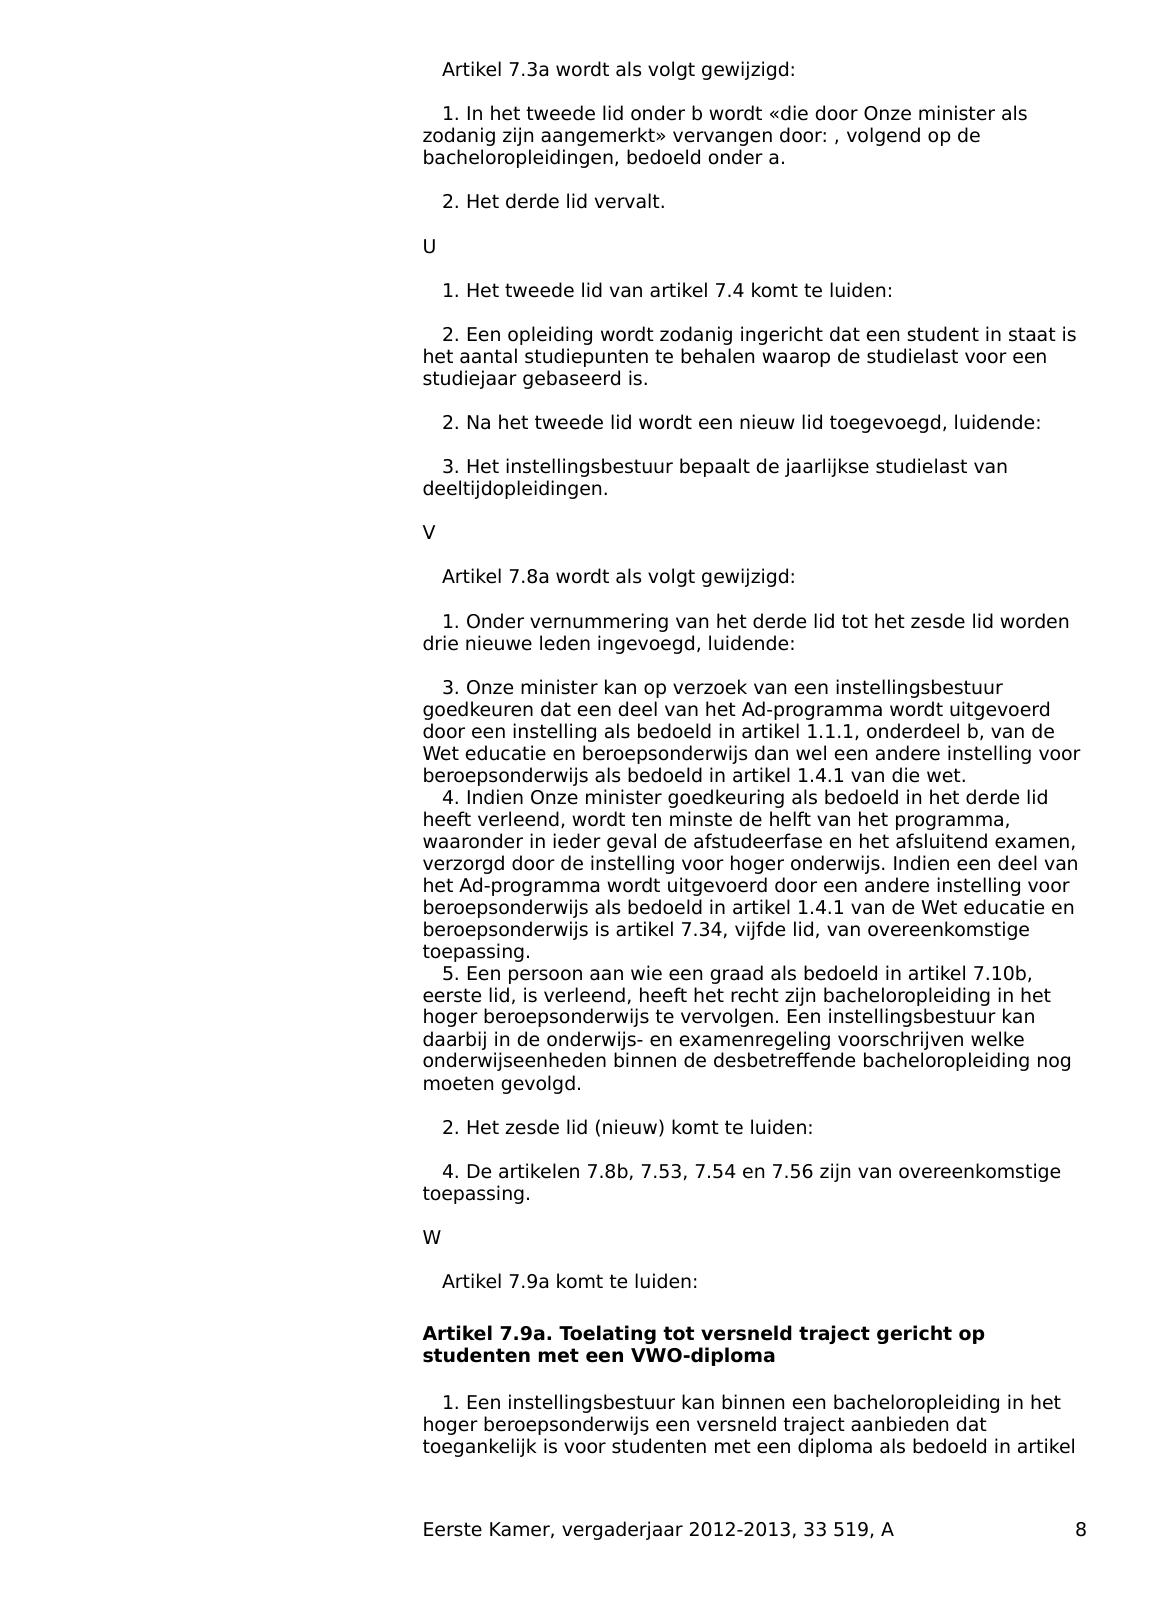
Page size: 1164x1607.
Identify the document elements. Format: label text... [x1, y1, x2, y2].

text 1. Het tweede lid van artikel 7.4 komt te luiden: [422, 280, 1087, 302]
text 1. In het tweede lid onder b wordt «die door Onze minister als zodanig zijn aangemerkt» vervangen door: , volgend op de bacheloropleidingen, bedoeld onder a. [422, 103, 1087, 169]
text V [422, 522, 1087, 544]
text W [422, 1227, 1087, 1249]
text Artikel 7.8a wordt als volgt gewijzigd: [422, 566, 1087, 588]
text 4. Indien Onze minister goedkeuring als bedoeld in het derde lid heeft verleend, wordt ten minste de helft van het programma, waaronder in ieder geval de afstudeerfase en het afsluitend examen, verzorgd door de instelling voor hoger onderwijs. Indien een deel van het Ad-programma wordt uitgevoerd door een andere instelling voor beroepsonderwijs als bedoeld in artikel 1.4.1 van de Wet educatie en beroepsonderwijs is artikel 7.34, vijfde lid, van overeenkomstige toepassing. [422, 787, 1087, 962]
text 1. Een instellingsbestuur kan binnen een bacheloropleiding in het hoger beroepsonderwijs een versneld traject aanbieden dat toegankelijk is voor studenten met een diploma als bedoeld in artikel [422, 1392, 1087, 1458]
text 2. Het zesde lid (nieuw) komt te luiden: [422, 1117, 1087, 1138]
text 2. Na het tweede lid wordt een nieuw lid toegevoegd, luidende: [422, 412, 1087, 434]
text 1. Onder vernummering van het derde lid tot het zesde lid worden drie nieuwe leden ingevoegd, luidende: [422, 611, 1087, 654]
subtitle Artikel 7.9a. Toelating tot versneld traject gericht op studenten met een VWO-diploma [422, 1323, 1087, 1367]
text 5. Een persoon aan wie een graad als bedoeld in artikel 7.10b, eerste lid, is verleend, heeft het recht zijn bacheloropleiding in het hoger beroepsonderwijs te vervolgen. Een instellingsbestuur kan daarbij in de onderwijs- en examenregeling voorschrijven welke onderwijseenheden binnen de desbetreffende bacheloropleiding nog moeten gevolgd. [422, 962, 1087, 1094]
text U [422, 236, 1087, 257]
text Artikel 7.9a komt te luiden: [422, 1271, 1087, 1293]
text 2. Het derde lid vervalt. [422, 191, 1087, 213]
text 3. Het instellingsbestuur bepaalt de jaarlijkse studielast van deeltijdopleidingen. [422, 456, 1087, 500]
text Artikel 7.3a wordt als volgt gewijzigd: [422, 59, 1087, 81]
text 3. Onze minister kan op verzoek van een instellingsbestuur goedkeuren dat een deel van het Ad-programma wordt uitgevoerd door een instelling als bedoeld in artikel 1.1.1, onderdeel b, van de Wet educatie en beroepsonderwijs dan wel een andere instelling voor beroepsonderwijs als bedoeld in artikel 1.4.1 van die wet. [422, 677, 1087, 787]
text 2. Een opleiding wordt zodanig ingericht dat een student in staat is het aantal studiepunten te behalen waarop de studielast voor een studiejaar gebaseerd is. [422, 324, 1087, 390]
text 4. De artikelen 7.8b, 7.53, 7.54 en 7.56 zijn van overeenkomstige toepassing. [422, 1161, 1087, 1205]
